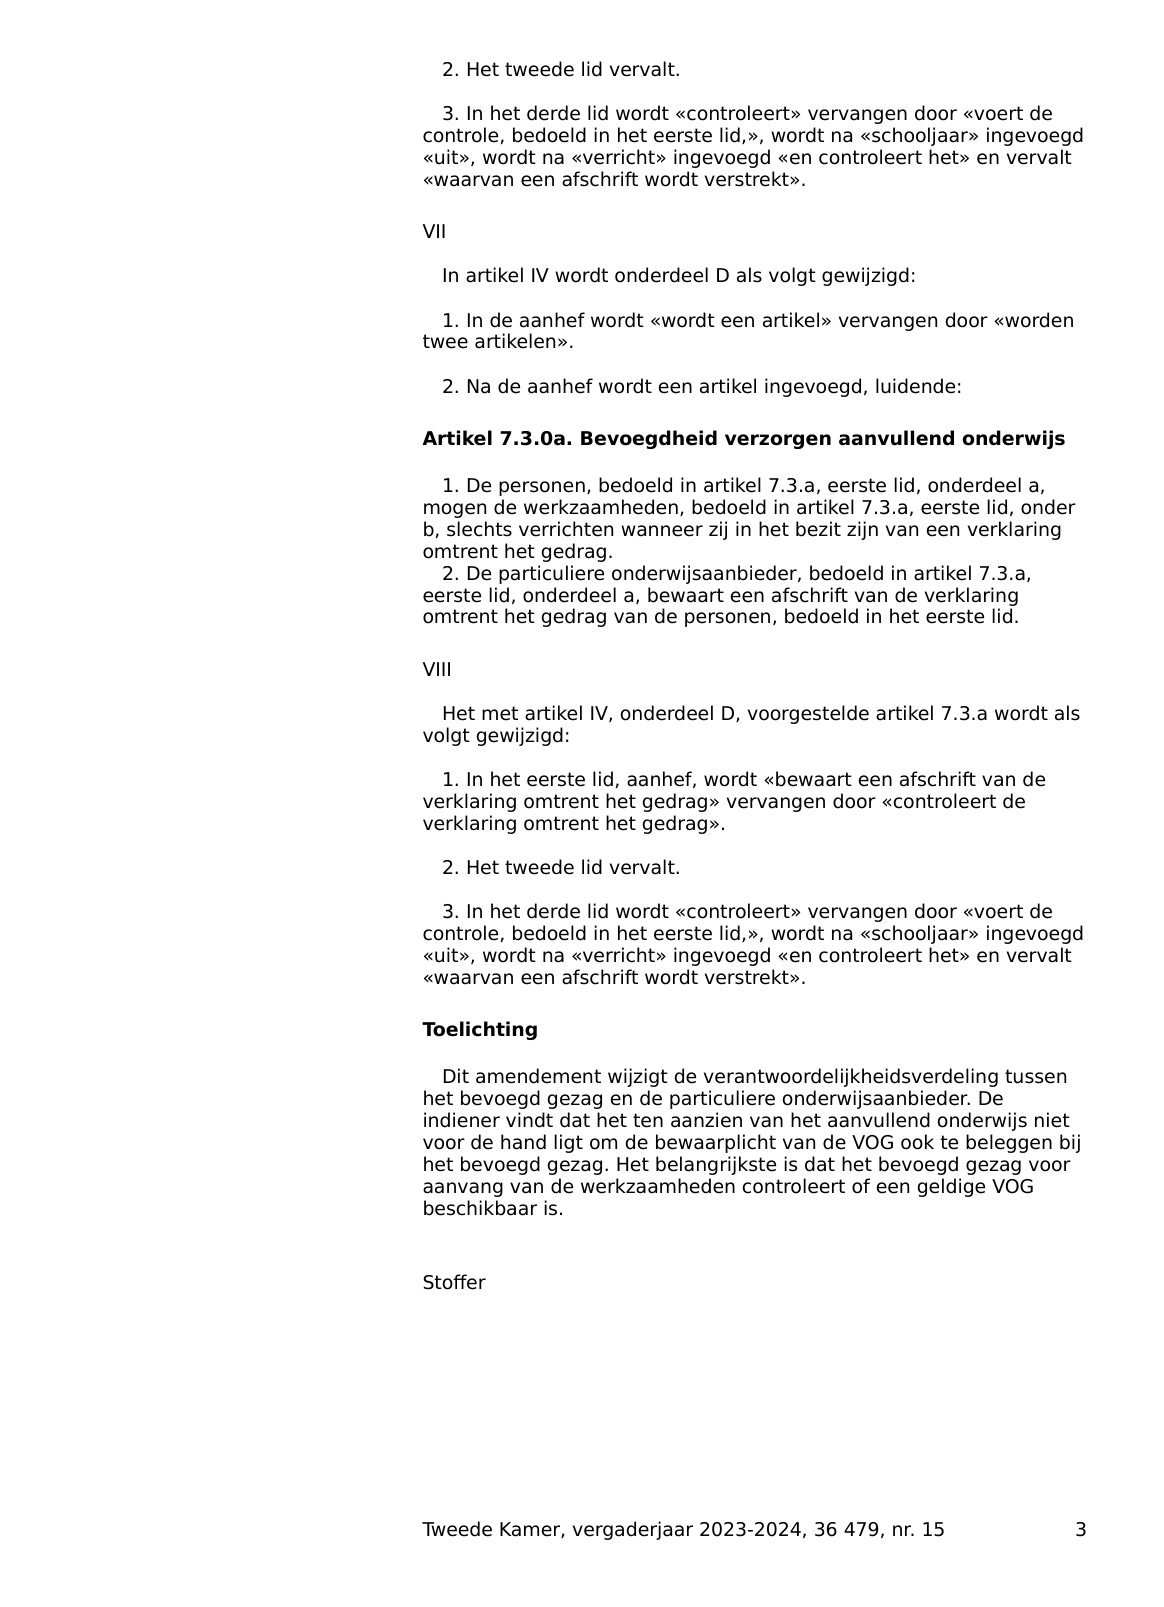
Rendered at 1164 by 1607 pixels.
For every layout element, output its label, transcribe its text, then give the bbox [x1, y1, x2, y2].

text 3. In het derde lid wordt «controleert» vervangen door «voert de controle, bedoeld in het eerste lid,», wordt na «schooljaar» ingevoegd «uit», wordt na «verricht» ingevoegd «en controleert het» en vervalt «waarvan een afschrift wordt verstrekt». [422, 103, 1087, 191]
text Stoffer [422, 1250, 1087, 1294]
text 1. De personen, bedoeld in artikel 7.3.a, eerste lid, onderdeel a, mogen de werkzaamheden, bedoeld in artikel 7.3.a, eerste lid, onder b, slechts verrichten wanneer zij in het bezit zijn van een verklaring omtrent het gedrag. [422, 474, 1087, 562]
subtitle Artikel 7.3.0a. Bevoegdheid verzorgen aanvullend onderwijs [422, 428, 1087, 449]
text 1. In het eerste lid, aanhef, wordt «bewaart een afschrift van de verklaring omtrent het gedrag» vervangen door «controleert de verklaring omtrent het gedrag». [422, 769, 1087, 835]
text In artikel IV wordt onderdeel D als volgt gewijzigd: [422, 265, 1087, 287]
subtitle VII [422, 221, 1087, 243]
subtitle Toelichting [422, 1019, 1087, 1041]
text 2. Het tweede lid vervalt. [422, 59, 1087, 81]
subtitle VIII [422, 658, 1087, 680]
text 3. In het derde lid wordt «controleert» vervangen door «voert de controle, bedoeld in het eerste lid,», wordt na «schooljaar» ingevoegd «uit», wordt na «verricht» ingevoegd «en controleert het» en vervalt «waarvan een afschrift wordt verstrekt». [422, 901, 1087, 989]
text 2. De particuliere onderwijsaanbieder, bedoeld in artikel 7.3.a, eerste lid, onderdeel a, bewaart een afschrift van de verklaring omtrent het gedrag van de personen, bedoeld in het eerste lid. [422, 562, 1087, 628]
text 1. In de aanhef wordt «wordt een artikel» vervangen door «worden twee artikelen». [422, 309, 1087, 353]
text 2. Na de aanhef wordt een artikel ingevoegd, luidende: [422, 376, 1087, 398]
text 2. Het tweede lid vervalt. [422, 857, 1087, 879]
text Het met artikel IV, onderdeel D, voorgestelde artikel 7.3.a wordt als volgt gewijzigd: [422, 703, 1087, 747]
text Dit amendement wijzigt de verantwoordelijkheidsverdeling tussen het bevoegd gezag en de particuliere onderwijsaanbieder. De indiener vindt dat het ten aanzien van het aanvullend onderwijs niet voor de hand ligt om de bewaarplicht van de VOG ook te beleggen bij het bevoegd gezag. Het belangrijkste is dat het bevoegd gezag voor aanvang van de werkzaamheden controleert of een geldige VOG beschikbaar is. [422, 1066, 1087, 1220]
